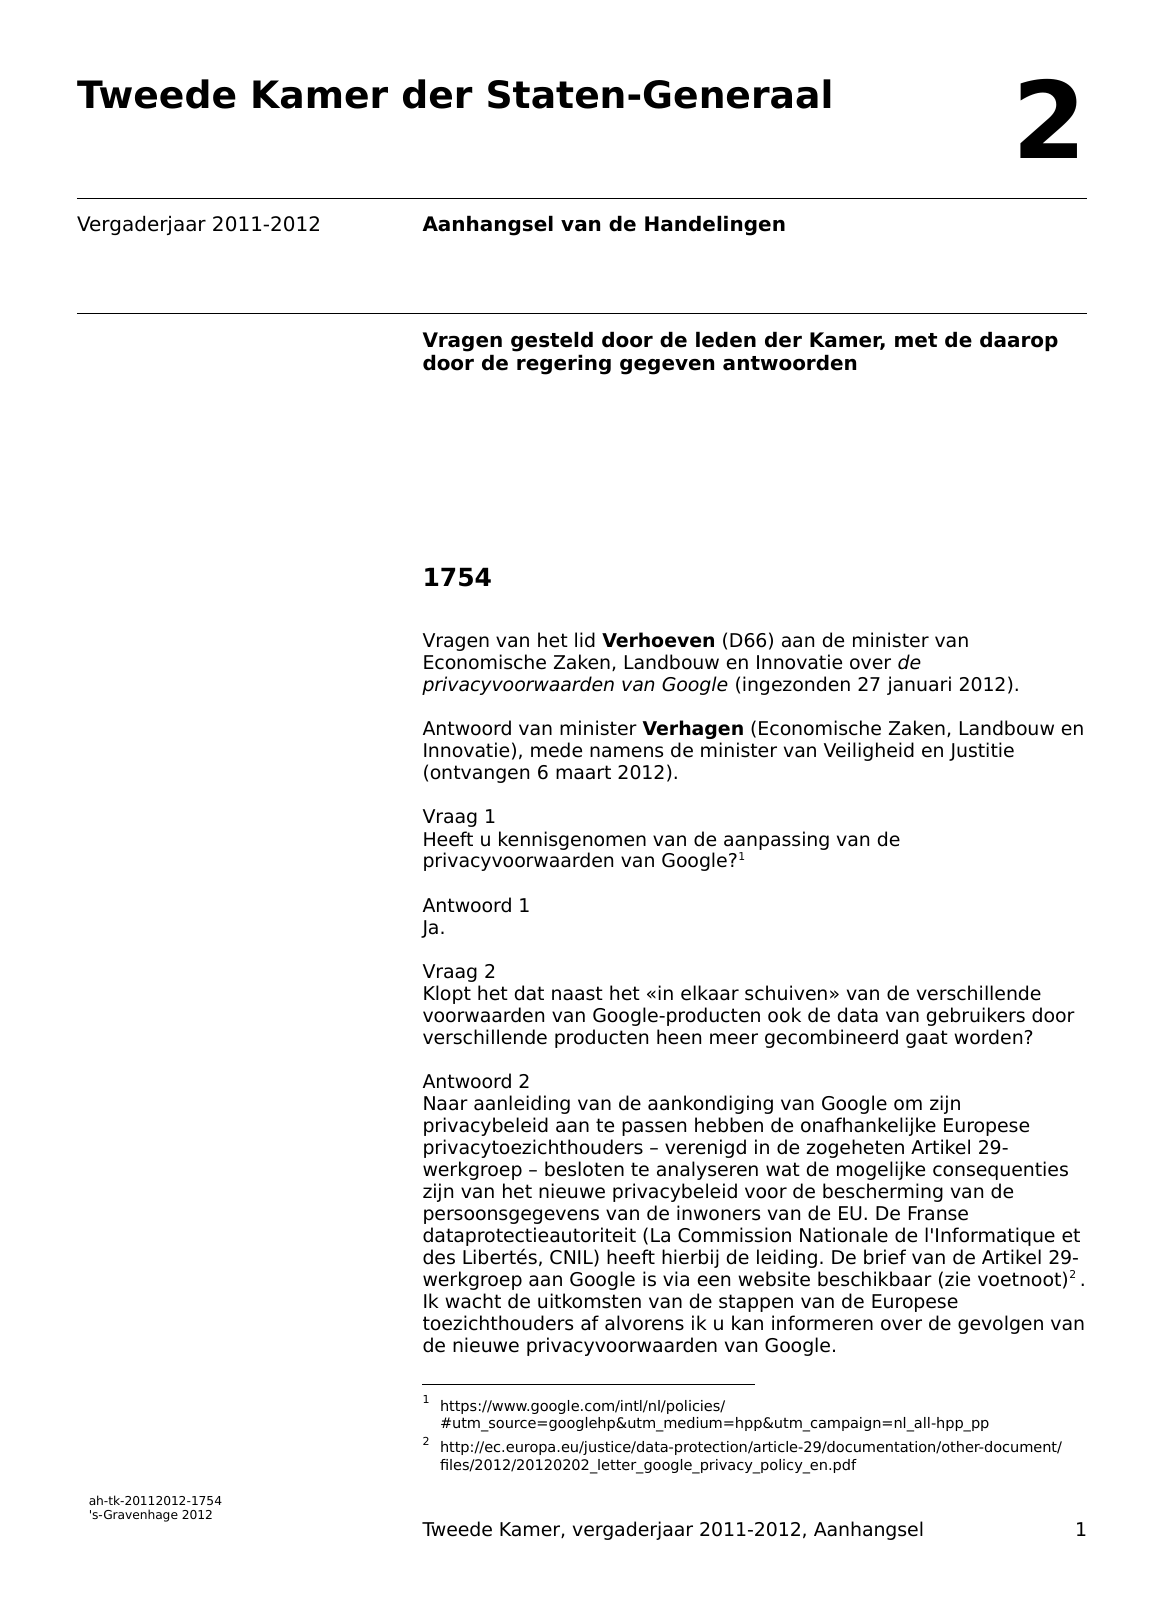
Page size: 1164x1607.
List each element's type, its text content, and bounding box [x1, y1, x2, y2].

text Klopt het dat naast het «in elkaar schuiven» van de verschillende voorwaarden van Google-producten ook de data van gebruikers door verschillende producten heen meer gecombineerd gaat worden? [422, 983, 1087, 1049]
text Vraag 2 [422, 961, 1087, 983]
text Ja. [422, 917, 1087, 938]
text 's-Gravenhage 2012 [88, 1508, 323, 1522]
text http://ec.europa.eu/justice/data-protection/article-29/documentation/other-document/files/2012/20120202_letter_google_privacy_policy_en.pdf [422, 1435, 1087, 1474]
text Vragen van het lid Verhoeven (D66) aan de minister van Economische Zaken, Landbouw en Innovatie over de privacyvoorwaarden van Google (ingezonden 27 januari 2012). [422, 630, 1087, 696]
text Antwoord 2 [422, 1071, 1087, 1093]
text Naar aanleiding van de aankondiging van Google om zijn privacybeleid aan te passen hebben de onafhankelijke Europese privacytoezichthouders – verenigd in de zogeheten Artikel 29-werkgroep – besloten te analyseren wat de mogelijke consequenties zijn van het nieuwe privacybeleid voor de bescherming van de persoonsgegevens van de inwoners van de EU. De Franse dataprotectieautoriteit (La Commission Nationale de l'Informatique et des Libertés, CNIL) heeft hierbij de leiding. De brief van de Artikel 29-werkgroep aan Google is via een website beschikbaar (zie voetnoot). [422, 1093, 1087, 1291]
text Vraag 1 [422, 806, 1087, 828]
table_cell Vragen gesteld door de leden der Kamer, met de daarop door de regering gegeven antwoorden [422, 314, 1087, 375]
table_cell Aanhangsel van de Handelingen [422, 199, 1087, 313]
text 1754 [422, 563, 1087, 592]
table_cell [77, 314, 422, 375]
text ah-tk-20112012-1754 [88, 1494, 323, 1508]
table_cell Vergaderjaar 2011-2012 [77, 199, 422, 313]
table_header 2 [886, 59, 1087, 198]
text Heeft u kennisgenomen van de aanpassing van de privacyvoorwaarden van Google? [422, 828, 1087, 872]
text Antwoord 1 [422, 894, 1087, 917]
text https://www.google.com/intl/nl/policies/#utm_source=googlehp&utm_medium=hpp&utm_campaign=nl_all-hpp_pp [422, 1393, 1087, 1432]
table_header Tweede Kamer der Staten-Generaal [77, 59, 886, 198]
text Antwoord van minister Verhagen (Economische Zaken, Landbouw en Innovatie), mede namens de minister van Veiligheid en Justitie (ontvangen 6 maart 2012). [422, 718, 1087, 784]
text Ik wacht de uitkomsten van de stappen van de Europese toezichthouders af alvorens ik u kan informeren over de gevolgen van de nieuwe privacyvoorwaarden van Google. [422, 1291, 1087, 1357]
